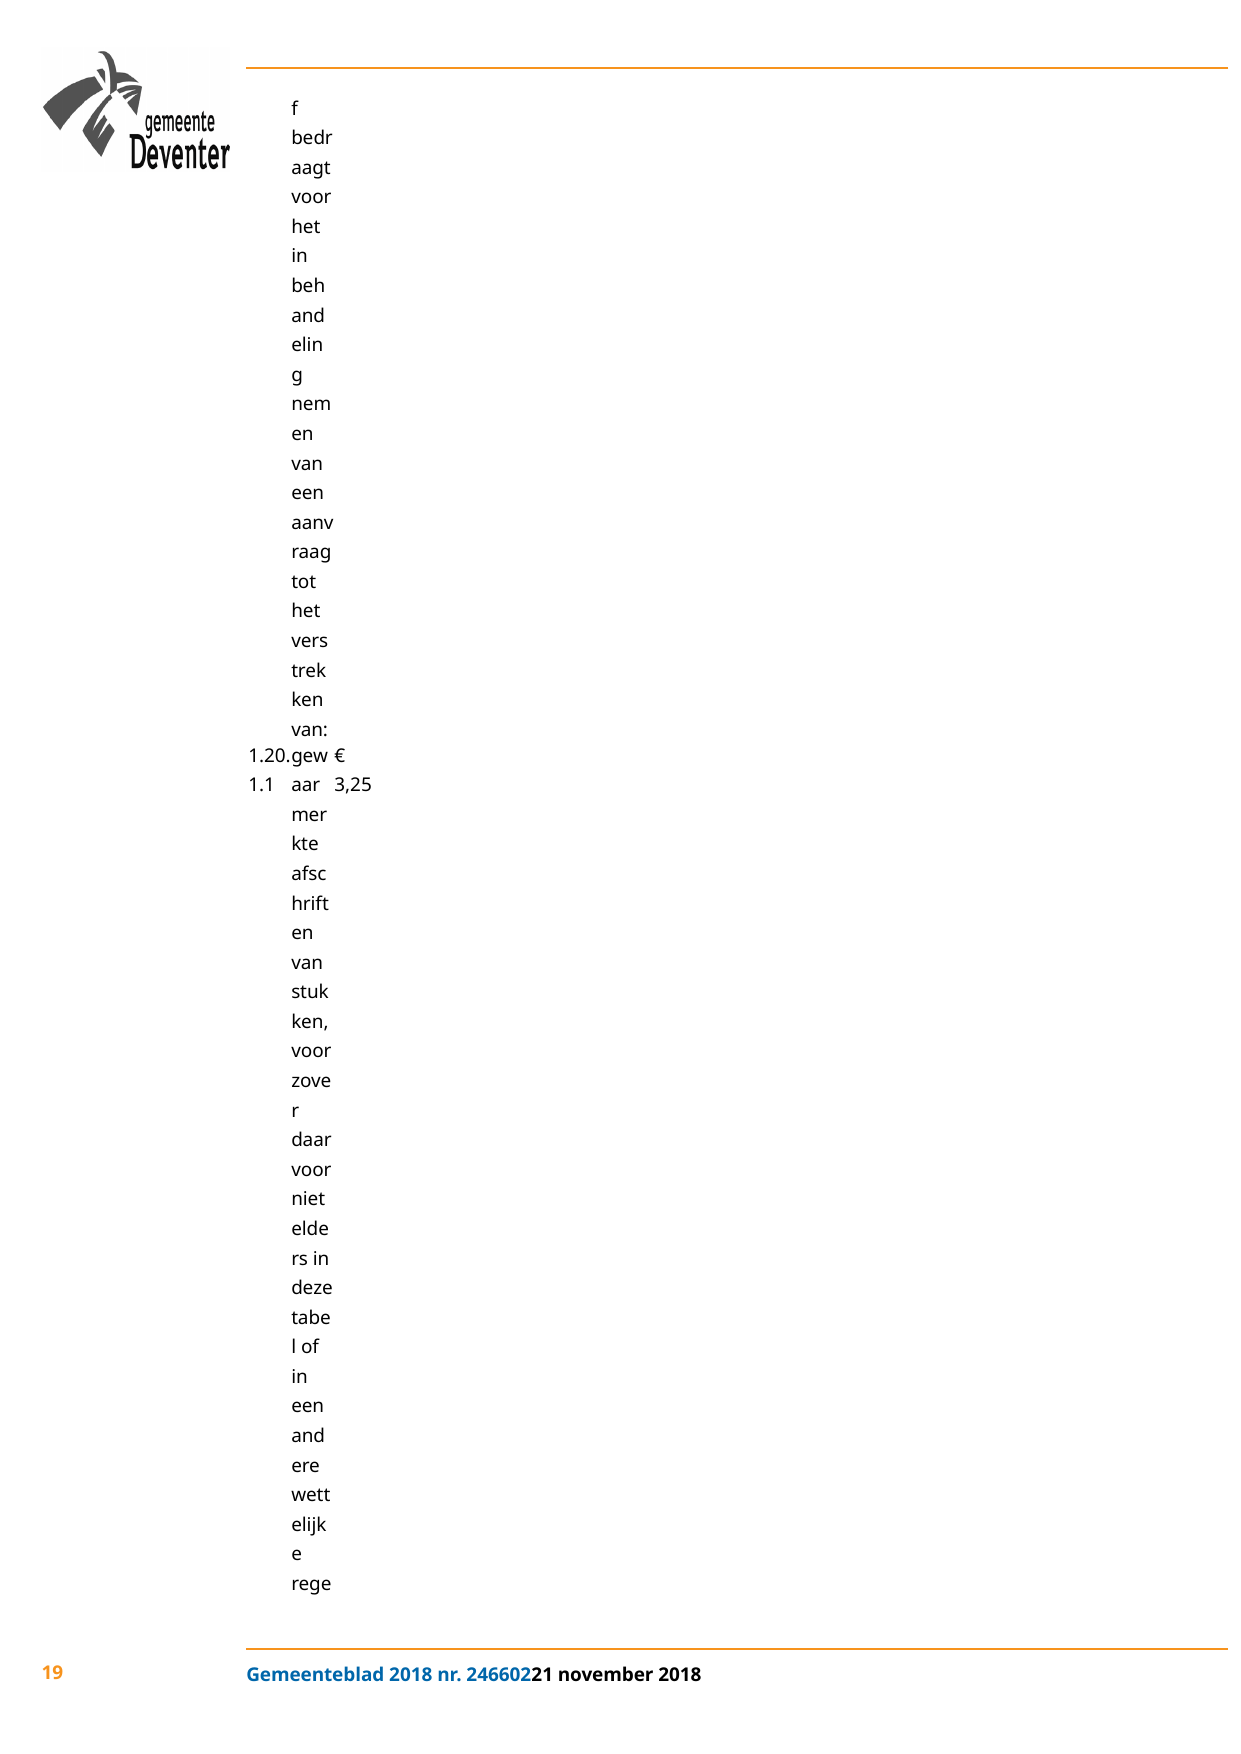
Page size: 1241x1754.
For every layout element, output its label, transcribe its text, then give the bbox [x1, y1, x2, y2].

picture [41, 47, 231, 172]
table_header [334, 95, 377, 742]
table_header [248, 95, 291, 742]
table_cell € 3,25 [334, 742, 377, 1596]
table_header f bedraagt voor het in behandeling nemen van een aanvraag tot het verstrekken van: [291, 95, 334, 742]
table_cell gewaarmerkte afschriften van stukken, voor zover daarvoor niet elders in deze tabel of in een andere wettelijke rege [291, 742, 334, 1596]
table_cell 1.20.1.1 [248, 742, 291, 1596]
